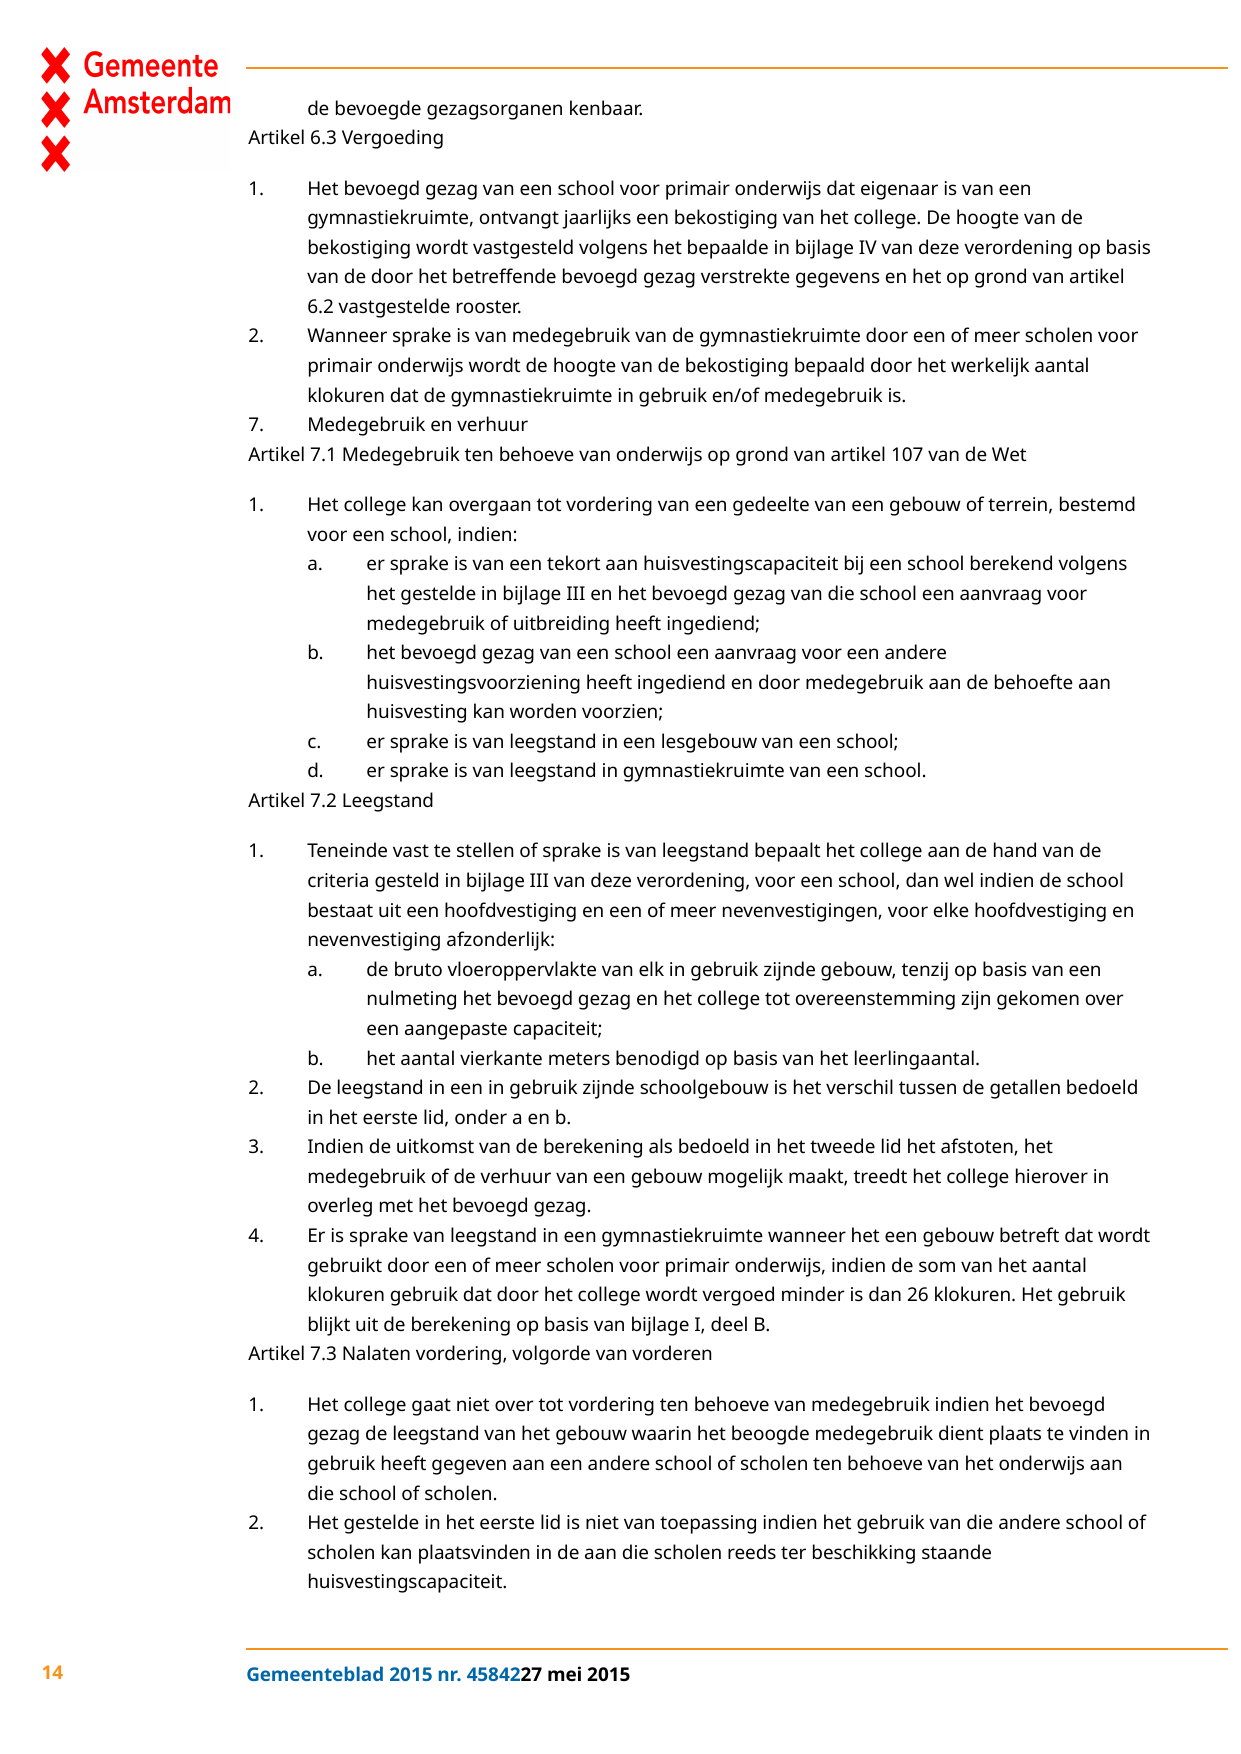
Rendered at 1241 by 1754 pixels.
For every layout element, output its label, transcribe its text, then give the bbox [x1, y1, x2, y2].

list er sprake is van leegstand in gymnastiekruimte van een school. [307, 758, 1152, 783]
list het bevoegd gezag van een school een aanvraag voor een andere huisvestingsvoorziening heeft ingediend en door medegebruik aan de behoefte aan huisvesting kan worden voorzien; [307, 639, 1152, 724]
list Het college gaat niet over tot vordering ten behoeve van medegebruik indien het bevoegd gezag de leegstand van het gebouw waarin het beoogde medegebruik dient plaats te vinden in gebruik heeft gegeven aan een andere school of scholen ten behoeve van het onderwijs aan die school of scholen. [248, 1391, 1152, 1506]
list Teneinde vast te stellen of sprake is van leegstand bepaalt het college aan de hand van de criteria gesteld in bijlage III van deze verordening, voor een school, dan wel indien de school bestaat uit een hoofdvestiging en een of meer nevenvestigingen, voor elke hoofdvestiging en nevenvestiging afzonderlijk: [248, 838, 1152, 952]
list Medegebruik en verhuur [248, 411, 1152, 437]
text Artikel 6.3 Vergoeding [248, 124, 1152, 150]
text Artikel 7.2 Leegstand [248, 787, 1152, 813]
list de bruto vloeroppervlakte van elk in gebruik zijnde gebouw, tenzij op basis van een nulmeting het bevoegd gezag en het college tot overeenstemming zijn gekomen over een aangepaste capaciteit; [307, 956, 1152, 1041]
text Artikel 7.3 Nalaten vordering, volgorde van vorderen [248, 1341, 1152, 1366]
list Het bevoegd gezag van een school voor primair onderwijs dat eigenaar is van een gymnastiekruimte, ontvangt jaarlijks een bekostiging van het college. De hoogte van de bekostiging wordt vastgesteld volgens het bepaalde in bijlage IV van deze verordening op basis van de door het betreffende bevoegd gezag verstrekte gegevens en het op grond van artikel 6.2 vastgestelde rooster. [248, 175, 1152, 319]
text Artikel 7.1 Medegebruik ten behoeve van onderwijs op grond van artikel 107 van de Wet [248, 441, 1152, 467]
list Het gestelde in het eerste lid is niet van toepassing indien het gebruik van die andere school of scholen kan plaatsvinden in de aan die scholen reeds ter beschikking staande huisvestingscapaciteit. [248, 1509, 1152, 1594]
list er sprake is van een tekort aan huisvestingscapaciteit bij een school berekend volgens het gestelde in bijlage III en het bevoegd gezag van die school een aanvraag voor medegebruik of uitbreiding heeft ingediend; [307, 551, 1152, 636]
list er sprake is van leegstand in een lesgebouw van een school; [307, 728, 1152, 754]
list Er is sprake van leegstand in een gymnastiekruimte wanneer het een gebouw betreft dat wordt gebruikt door een of meer scholen voor primair onderwijs, indien de som van het aantal klokuren gebruik dat door het college wordt vergoed minder is dan 26 klokuren. Het gebruik blijkt uit de berekening op basis van bijlage I, deel B. [248, 1222, 1152, 1337]
list Indien de uitkomst van de berekening als bedoeld in het tweede lid het afstoten, het medegebruik of de verhuur van een gebouw mogelijk maakt, treedt het college hierover in overleg met het bevoegd gezag. [248, 1133, 1152, 1218]
picture [41, 47, 231, 172]
list Het college kan overgaan tot vordering van een gedeelte van een gebouw of terrein, bestemd voor een school, indien: [248, 491, 1152, 547]
list de bevoegde gezagsorganen kenbaar. [248, 95, 1152, 121]
list het aantal vierkante meters benodigd op basis van het leerlingaantal. [307, 1045, 1152, 1071]
list De leegstand in een in gebruik zijnde schoolgebouw is het verschil tussen de getallen bedoeld in het eerste lid, onder a en b. [248, 1074, 1152, 1130]
list Wanneer sprake is van medegebruik van de gymnastiekruimte door een of meer scholen voor primair onderwijs wordt de hoogte van de bekostiging bepaald door het werkelijk aantal klokuren dat de gymnastiekruimte in gebruik en/of medegebruik is. [248, 323, 1152, 408]
